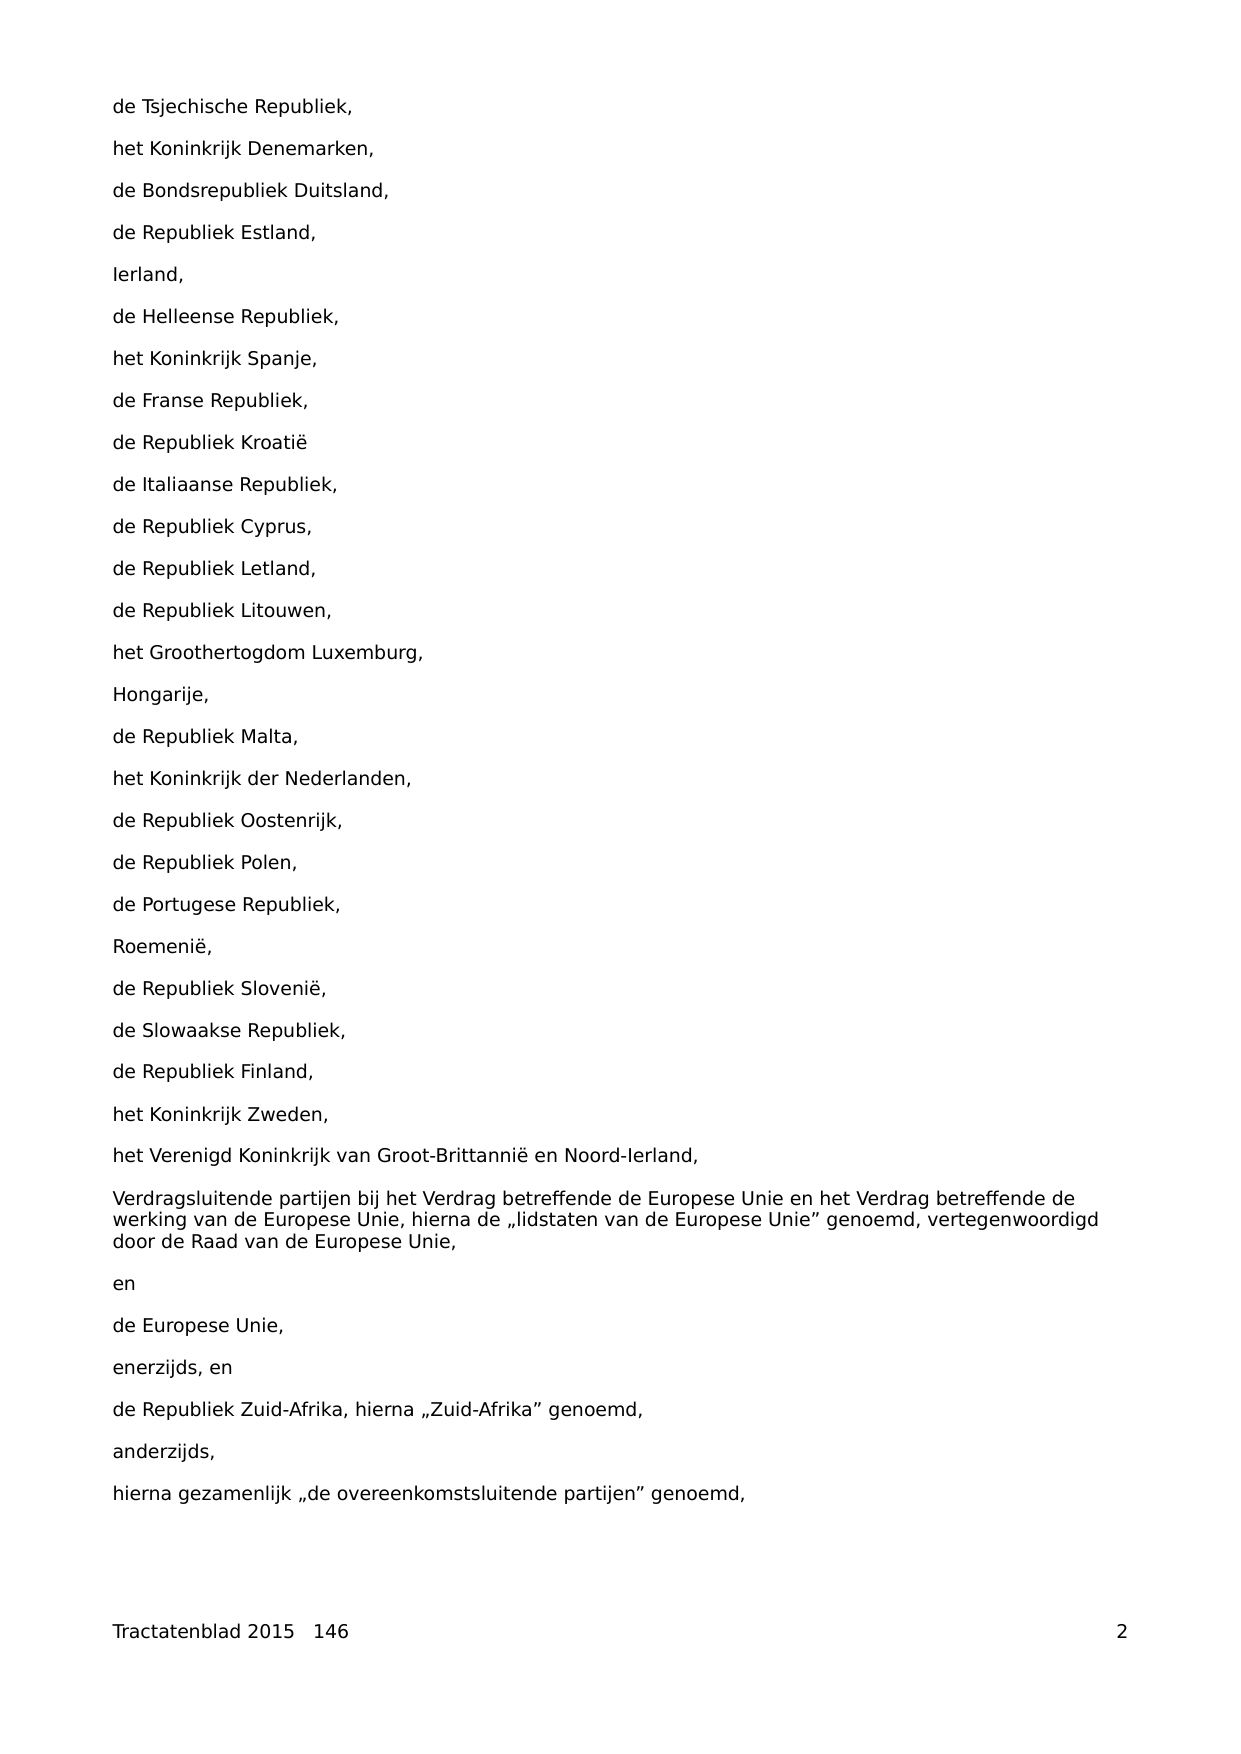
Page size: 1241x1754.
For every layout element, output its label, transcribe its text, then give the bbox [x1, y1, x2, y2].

text de Republiek Cyprus, [112, 516, 1128, 538]
text Hongarije, [112, 684, 1128, 706]
text het Koninkrijk Denemarken, [112, 138, 1128, 160]
text hierna gezamenlijk „de overeenkomstsluitende partijen” genoemd, [112, 1483, 1128, 1505]
text de Slowaakse Republiek, [112, 1019, 1128, 1041]
text het Koninkrijk Zweden, [112, 1103, 1128, 1125]
text de Europese Unie, [112, 1315, 1128, 1337]
text de Republiek Slovenië, [112, 977, 1128, 999]
text de Republiek Letland, [112, 558, 1128, 580]
text anderzijds, [112, 1441, 1128, 1463]
text de Republiek Polen, [112, 852, 1128, 873]
text Verdragsluitende partijen bij het Verdrag betreffende de Europese Unie en het Verdrag betreffende de werking van de Europese Unie, hierna de „lidstaten van de Europese Unie” genoemd, vertegenwoordigd door de Raad van de Europese Unie, [112, 1187, 1128, 1253]
text het Groothertogdom Luxemburg, [112, 642, 1128, 664]
text het Verenigd Koninkrijk van Groot-Brittannië en Noord-Ierland, [112, 1145, 1128, 1167]
text de Republiek Litouwen, [112, 600, 1128, 622]
text de Republiek Estland, [112, 222, 1128, 244]
text het Koninkrijk der Nederlanden, [112, 768, 1128, 789]
text de Tsjechische Republiek, [112, 96, 1128, 118]
text de Republiek Oostenrijk, [112, 809, 1128, 832]
text de Italiaanse Republiek, [112, 474, 1128, 496]
text de Bondsrepubliek Duitsland, [112, 180, 1128, 202]
text de Republiek Finland, [112, 1061, 1128, 1083]
text de Helleense Republiek, [112, 306, 1128, 328]
text de Franse Republiek, [112, 390, 1128, 412]
text de Republiek Kroatië [112, 432, 1128, 454]
text en [112, 1273, 1128, 1295]
text enerzijds, en [112, 1357, 1128, 1379]
text het Koninkrijk Spanje, [112, 348, 1128, 370]
text de Portugese Republiek, [112, 893, 1128, 916]
text Roemenië, [112, 936, 1128, 957]
text Ierland, [112, 264, 1128, 286]
text de Republiek Malta, [112, 726, 1128, 748]
text de Republiek Zuid-Afrika, hierna „Zuid-Afrika” genoemd, [112, 1399, 1128, 1421]
